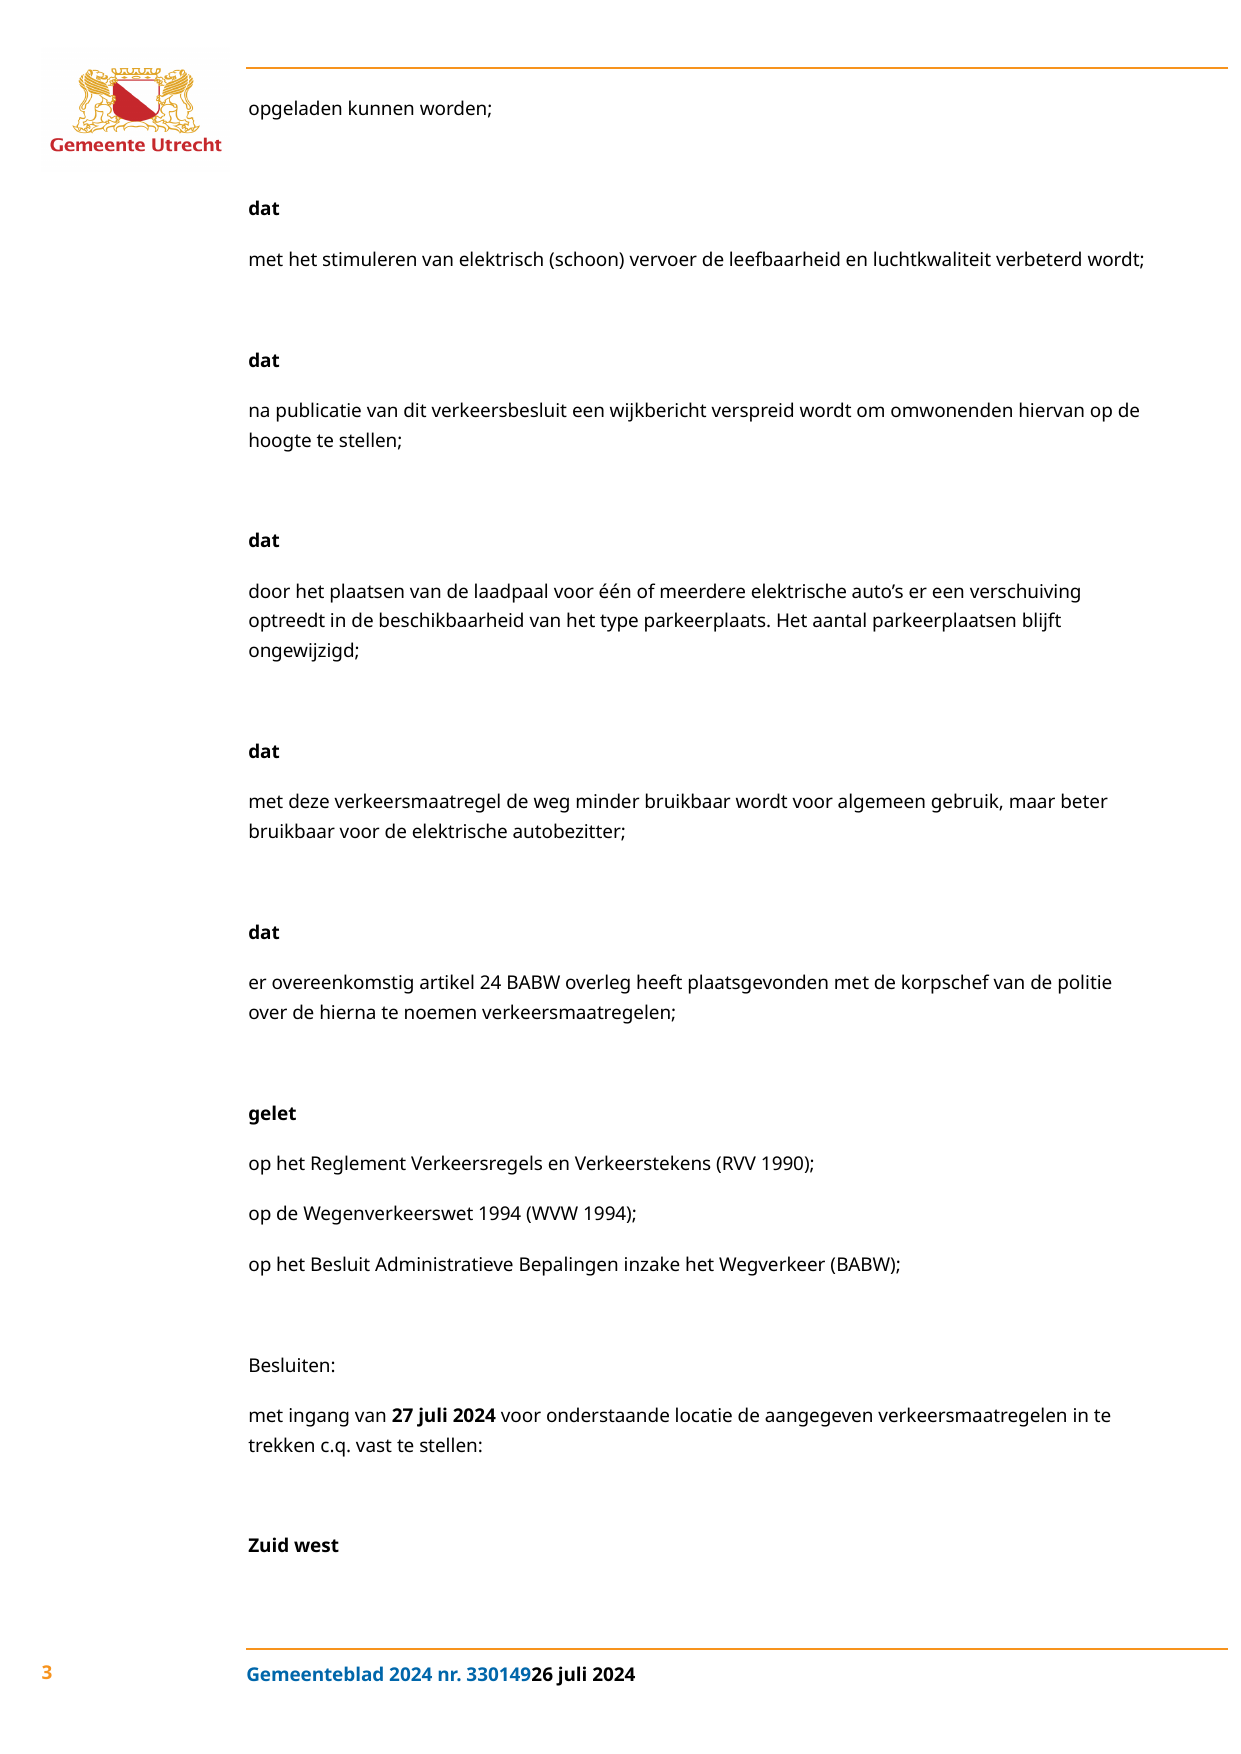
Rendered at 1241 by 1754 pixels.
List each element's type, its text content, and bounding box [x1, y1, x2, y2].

text op de Wegenverkeerswet 1994 (WVW 1994); [248, 1201, 1152, 1226]
text met deze verkeersmaatregel de weg minder bruikbaar wordt voor algemeen gebruik, maar beter bruikbaar voor de elektrische autobezitter; [248, 788, 1152, 844]
text dat [248, 196, 1152, 221]
text op het Reglement Verkeersregels en Verkeerstekens (RVV 1990); [248, 1150, 1152, 1176]
text door het plaatsen van de laadpaal voor één of meerdere elektrische auto’s er een verschuiving optreedt in de beschikbaarheid van het type parkeerplaats. Het aantal parkeerplaatsen blijft ongewijzigd; [248, 578, 1152, 663]
text dat [248, 738, 1152, 764]
text met ingang van 27 juli 2024 voor onderstaande locatie de aangegeven verkeersmaatregelen in te trekken c.q. vast te stellen: [248, 1402, 1152, 1458]
text dat [248, 528, 1152, 553]
picture [41, 47, 231, 172]
text opgeladen kunnen worden; [248, 95, 1152, 121]
text na publicatie van dit verkeersbesluit een wijkbericht verspreid wordt om omwonenden hiervan op de hoogte te stellen; [248, 397, 1152, 453]
text Zuid west [248, 1533, 1152, 1558]
text dat [248, 919, 1152, 945]
text met het stimuleren van elektrisch (schoon) vervoer de leefbaarheid en luchtkwaliteit verbeterd wordt; [248, 246, 1152, 272]
text dat [248, 347, 1152, 373]
text op het Besluit Administratieve Bepalingen inzake het Wegverkeer (BABW); [248, 1251, 1152, 1277]
text gelet [248, 1100, 1152, 1126]
text Besluiten: [248, 1352, 1152, 1378]
text er overeenkomstig artikel 24 BABW overleg heeft plaatsgevonden met de korpschef van de politie over de hierna te noemen verkeersmaatregelen; [248, 969, 1152, 1025]
